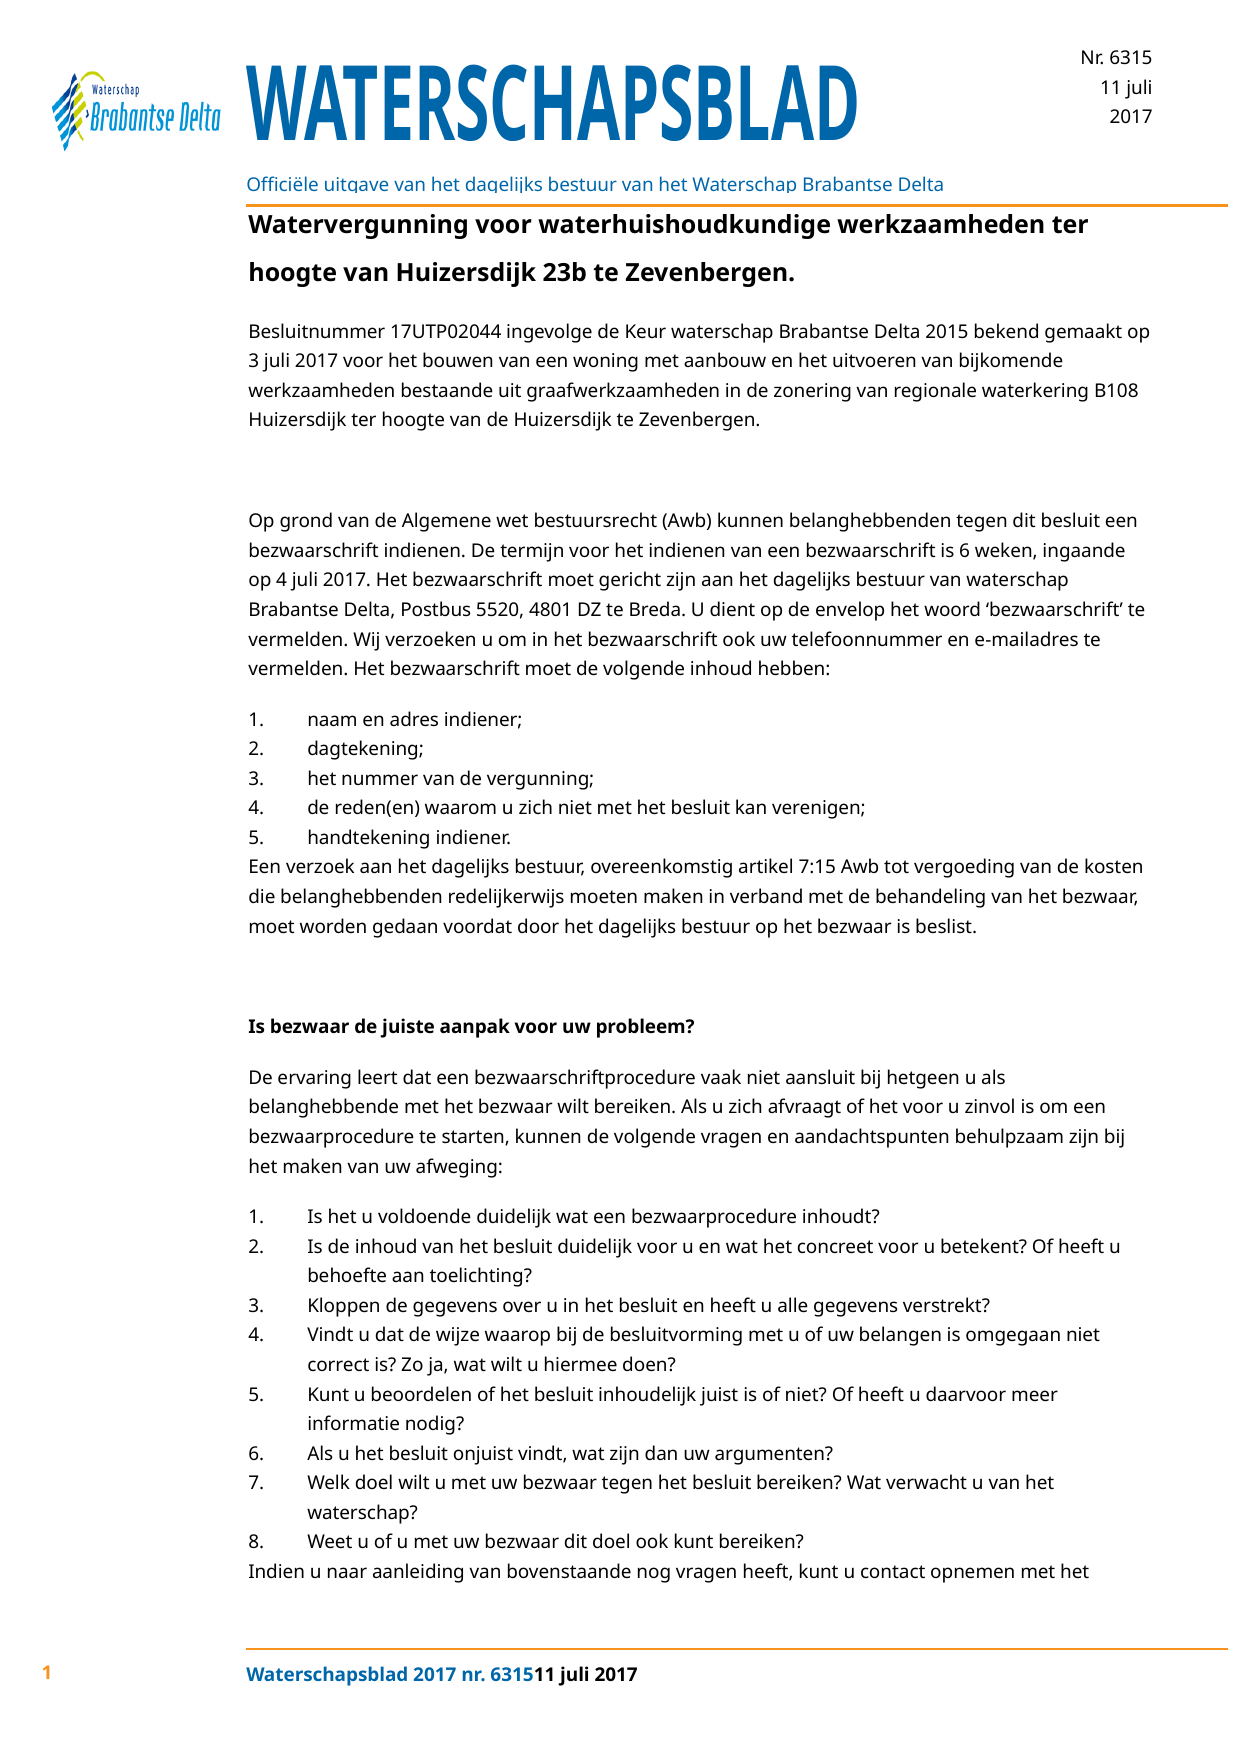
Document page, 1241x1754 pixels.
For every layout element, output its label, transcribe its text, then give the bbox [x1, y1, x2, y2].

text Watervergunning voor waterhuishoudkundige werkzaamheden ter hoogte van Huizersdijk 23b te Zevenbergen. [248, 207, 1152, 288]
list het nummer van de vergunning; [248, 765, 1152, 791]
text De ervaring leert dat een bezwaarschriftprocedure vaak niet aansluit bij hetgeen u als belanghebbende met het bezwaar wilt bereiken. Als u zich afvraagt of het voor u zinvol is om een bezwaarprocedure te starten, kunnen de volgende vragen en aandachtspunten behulpzaam zijn bij het maken van uw afweging: [248, 1064, 1152, 1179]
list de reden(en) waarom u zich niet met het besluit kan verenigen; [248, 794, 1152, 820]
list Is het u voldoende duidelijk wat een bezwaarprocedure inhoudt? [248, 1203, 1152, 1229]
picture [41, 47, 231, 172]
list Vindt u dat de wijze waarop bij de besluitvorming met u of uw belangen is omgegaan niet correct is? Zo ja, wat wilt u hiermee doen? [248, 1322, 1152, 1377]
list handtekening indiener. [248, 824, 1152, 850]
list Kloppen de gegevens over u in het besluit en heeft u alle gegevens verstrekt? [248, 1292, 1152, 1318]
list Is de inhoud van het besluit duidelijk voor u en wat het concreet voor u betekent? Of heeft u behoefte aan toelichting? [248, 1233, 1152, 1288]
list Welk doel wilt u met uw bezwaar tegen het besluit bereiken? Wat verwacht u van het waterschap? [248, 1469, 1152, 1525]
list dagtekening; [248, 735, 1152, 761]
text Een verzoek aan het dagelijks bestuur, overeenkomstig artikel 7:15 Awb tot vergoeding van de kosten die belanghebbenden redelijkerwijs moeten maken in verband met de behandeling van het bezwaar, moet worden gedaan voordat door het dagelijks bestuur op het bezwaar is beslist. [248, 854, 1152, 939]
list Kunt u beoordelen of het besluit inhoudelijk juist is of niet? Of heeft u daarvoor meer informatie nodig? [248, 1381, 1152, 1436]
text Op grond van de Algemene wet bestuursrecht (Awb) kunnen belanghebbenden tegen dit besluit een bezwaarschrift indienen. De termijn voor het indienen van een bezwaarschrift is 6 weken, ingaande op 4 juli 2017. Het bezwaarschrift moet gericht zijn aan het dagelijks bestuur van waterschap Brabantse Delta, Postbus 5520, 4801 DZ te Breda. U dient op de envelop het woord ‘bezwaarschrift’ te vermelden. Wij verzoeken u om in het bezwaarschrift ook uw telefoonnummer en e‑mailadres te vermelden. Het bezwaarschrift moet de volgende inhoud hebben: [248, 507, 1152, 681]
text Indien u naar aanleiding van bovenstaande nog vragen heeft, kunt u contact opnemen met het [248, 1558, 1152, 1584]
text Besluitnummer 17UTP02044 ingevolge de Keur waterschap Brabantse Delta 2015 bekend gemaakt op 3 juli 2017 voor het bouwen van een woning met aanbouw en het uitvoeren van bijkomende werkzaamheden bestaande uit graafwerkzaamheden in de zonering van regionale waterkering B108 Huizersdijk ter hoogte van de Huizersdijk te Zevenbergen. [248, 318, 1152, 432]
list Weet u of u met uw bezwaar dit doel ook kunt bereiken? [248, 1529, 1152, 1554]
list naam en adres indiener; [248, 706, 1152, 732]
list Als u het besluit onjuist vindt, wat zijn dan uw argumenten? [248, 1440, 1152, 1466]
text Is bezwaar de juiste aanpak voor uw probleem? [248, 1014, 1152, 1039]
